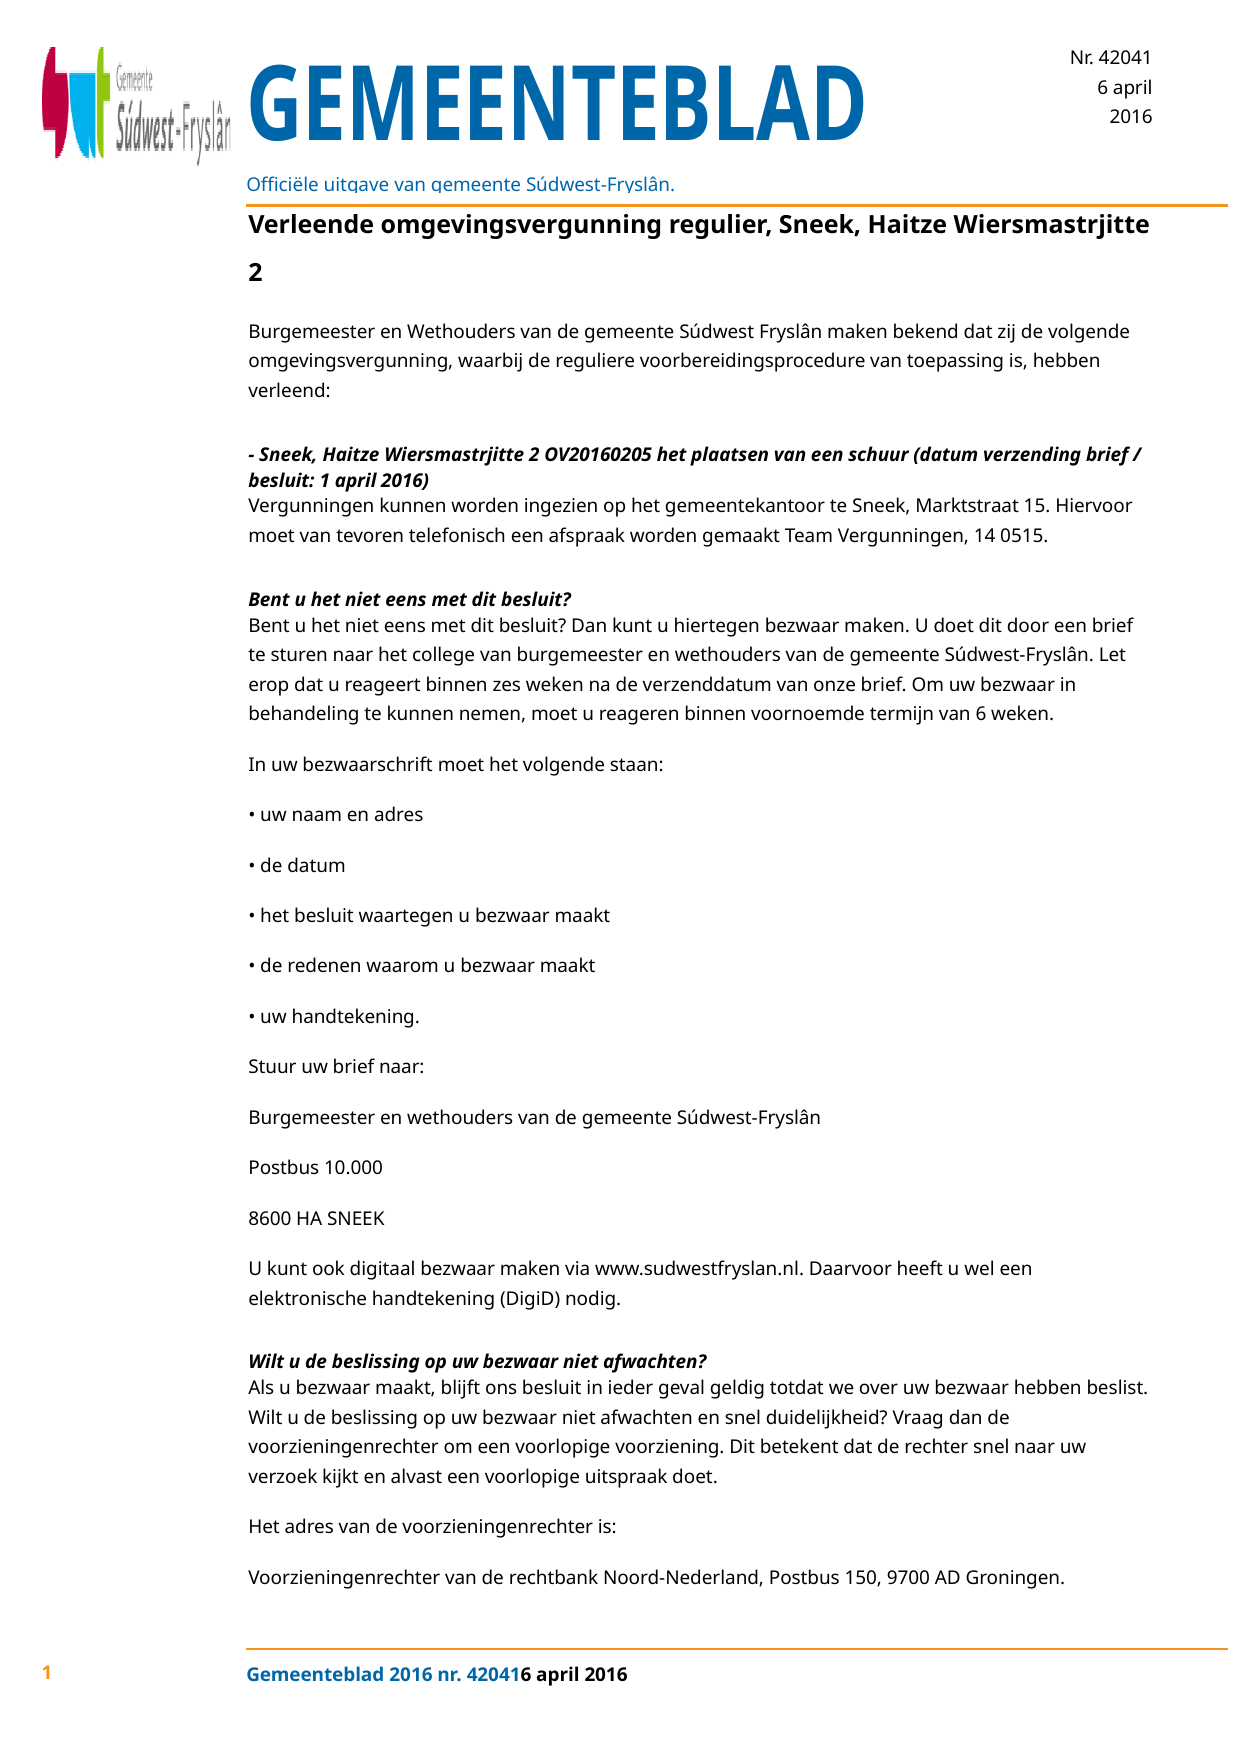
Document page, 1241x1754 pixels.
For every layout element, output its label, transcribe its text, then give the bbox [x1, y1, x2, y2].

text • de redenen waarom u bezwaar maakt [248, 953, 1152, 978]
text U kunt ook digitaal bezwaar maken via www.sudwestfryslan.nl. Daarvoor heeft u wel een elektronische handtekening (DigiD) nodig. [248, 1255, 1152, 1310]
text Het adres van de voorzieningenrechter is: [248, 1513, 1152, 1539]
text - Sneek, Haitze Wiersmastrjitte 2 OV20160205 het plaatsen van een schuur (datum verzending brief / besluit: 1 april 2016) [248, 441, 1152, 492]
text 8600 HA SNEEK [248, 1205, 1152, 1230]
text Stuur uw brief naar: [248, 1053, 1152, 1079]
text Vergunningen kunnen worden ingezien op het gemeentekantoor te Sneek, Marktstraat 15. Hiervoor moet van tevoren telefonisch een afspraak worden gemaakt Team Vergunningen, 14 0515. [248, 492, 1152, 548]
picture [41, 47, 231, 172]
text Verleende omgevingsvergunning regulier, Sneek, Haitze Wiersmastrjitte 2 [248, 207, 1152, 288]
text Bent u het niet eens met dit besluit? Dan kunt u hiertegen bezwaar maken. U doet dit door een brief te sturen naar het college van burgemeester en wethouders van de gemeente Súdwest-Fryslân. Let erop dat u reageert binnen zes weken na de verzenddatum van onze brief. Om uw bezwaar in behandeling te kunnen nemen, moet u reageren binnen voornoemde termijn van 6 weken. [248, 612, 1152, 726]
text • het besluit waartegen u bezwaar maakt [248, 902, 1152, 928]
text • uw naam en adres [248, 801, 1152, 827]
text Burgemeester en Wethouders van de gemeente Súdwest Fryslân maken bekend dat zij de volgende omgevingsvergunning, waarbij de reguliere voorbereidingsprocedure van toepassing is, hebben verleend: [248, 318, 1152, 403]
text Voorzieningenrechter van de rechtbank Noord-Nederland, Postbus 150, 9700 AD Groningen. [248, 1564, 1152, 1590]
text • uw handtekening. [248, 1003, 1152, 1029]
text Burgemeester en wethouders van de gemeente Súdwest-Fryslân [248, 1104, 1152, 1129]
text Postbus 10.000 [248, 1154, 1152, 1180]
text Bent u het niet eens met dit besluit? [248, 586, 1152, 612]
text Als u bezwaar maakt, blijft ons besluit in ieder geval geldig totdat we over uw bezwaar hebben beslist. Wilt u de beslissing op uw bezwaar niet afwachten en snel duidelijkheid? Vraag dan de voorzieningenrechter om een voorlopige voorziening. Dit betekent dat de rechter snel naar uw verzoek kijkt en alvast een voorlopige uitspraak doet. [248, 1374, 1152, 1489]
text Wilt u de beslissing op uw bezwaar niet afwachten? [248, 1349, 1152, 1374]
text In uw bezwaarschrift moet het volgende staan: [248, 751, 1152, 777]
text • de datum [248, 852, 1152, 877]
